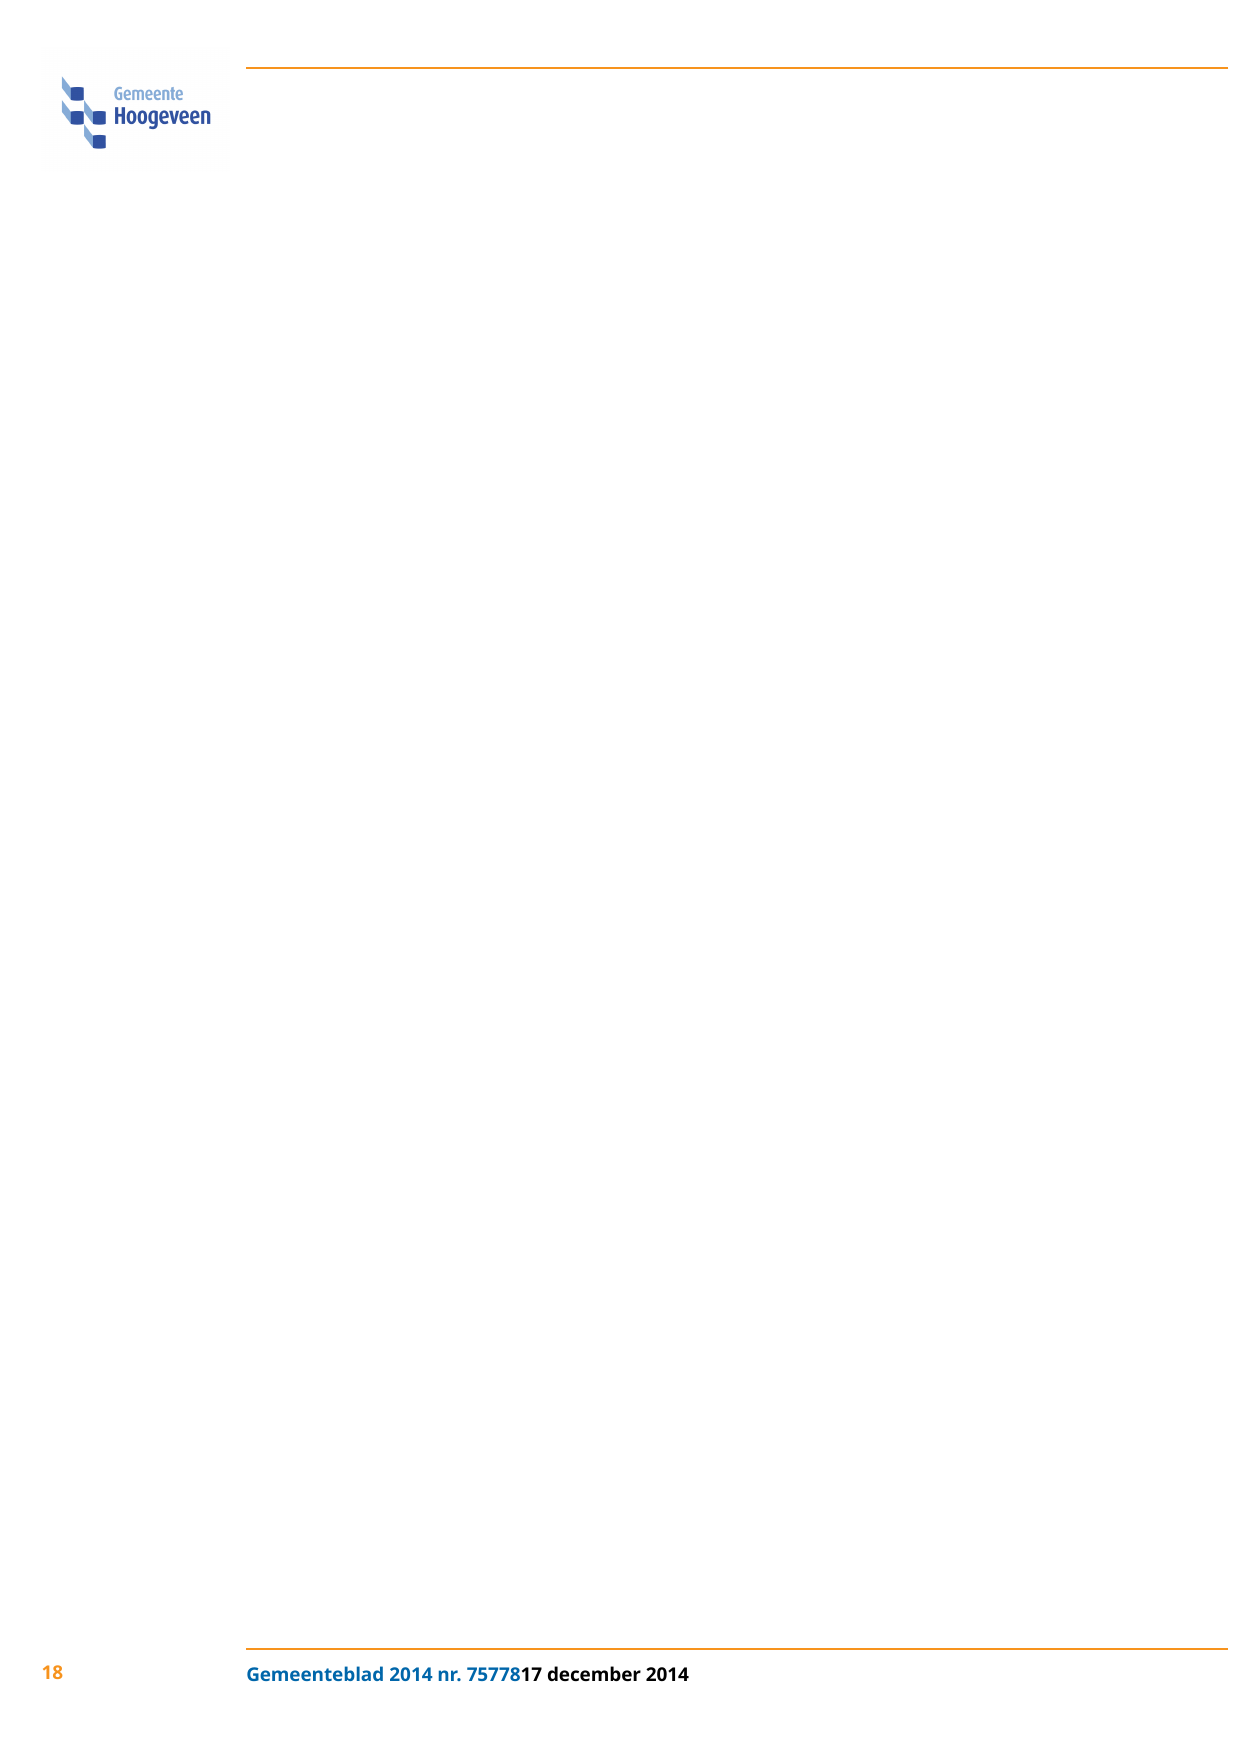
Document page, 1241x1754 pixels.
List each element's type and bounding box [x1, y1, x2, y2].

picture [41, 47, 231, 172]
